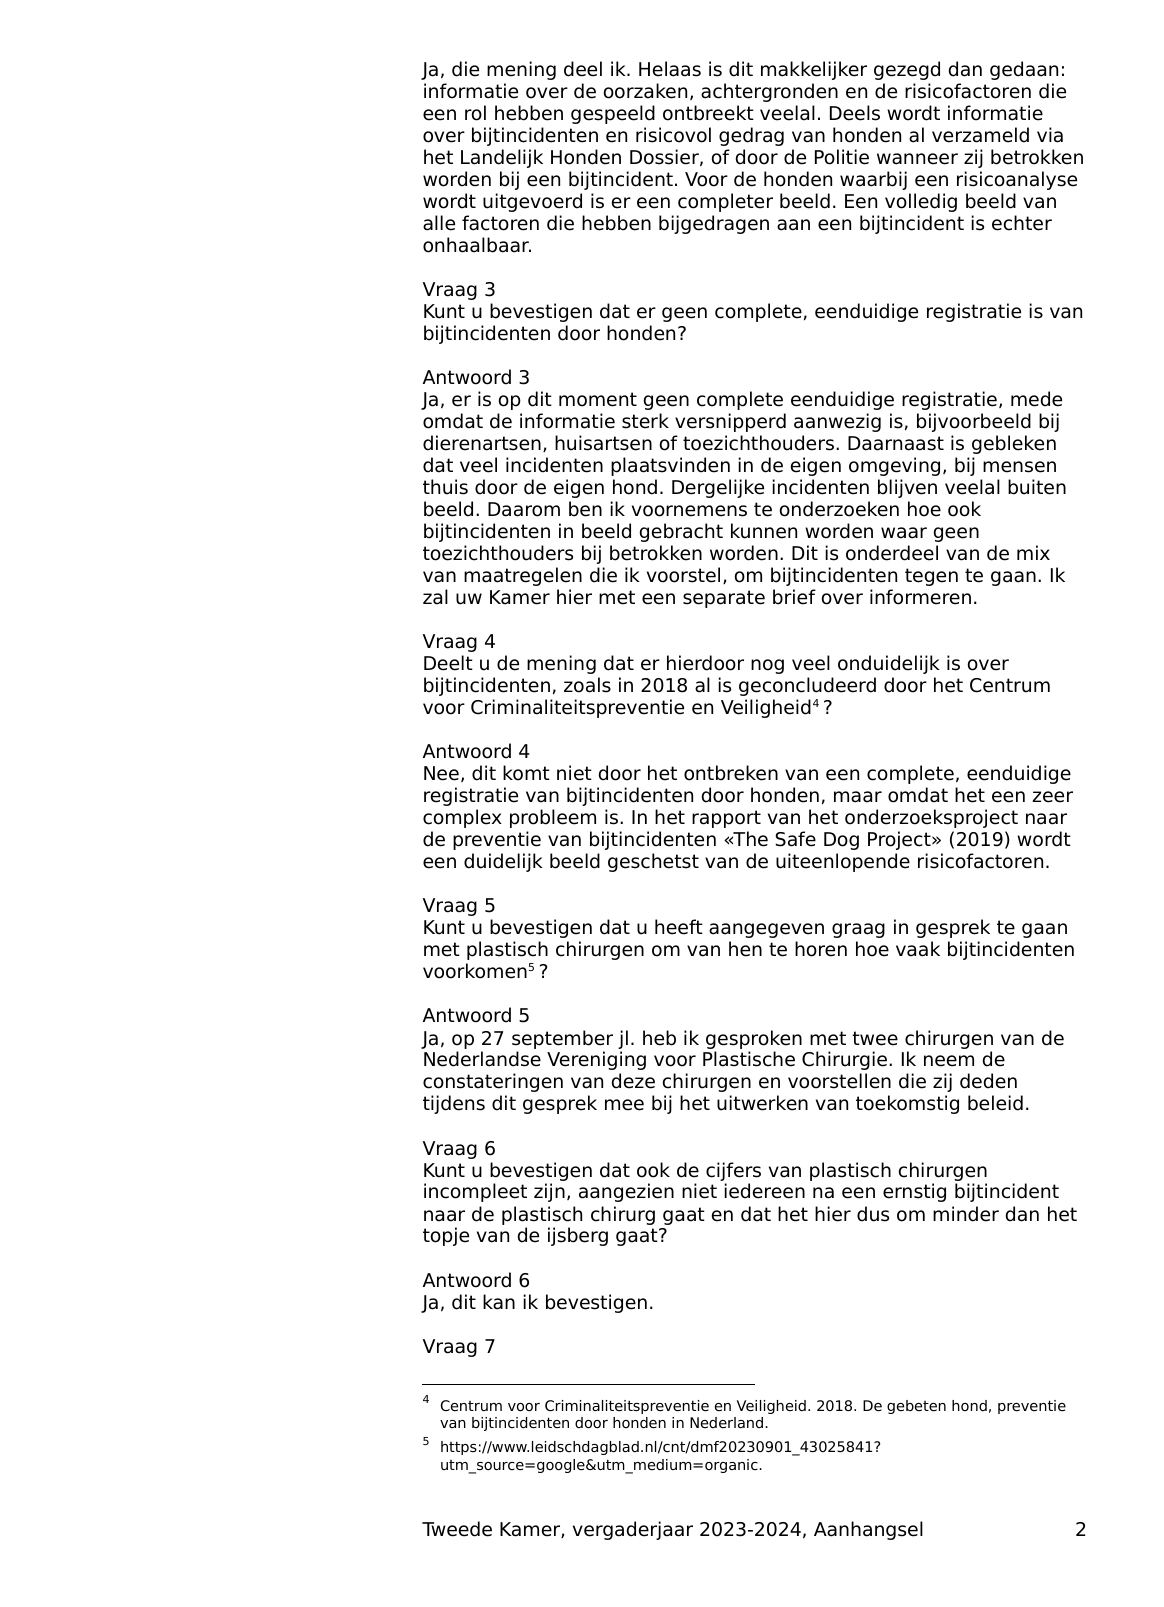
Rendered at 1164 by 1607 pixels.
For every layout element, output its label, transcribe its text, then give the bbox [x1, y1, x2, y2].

text Ja, dit kan ik bevestigen. [422, 1292, 1087, 1313]
text Centrum voor Criminaliteitspreventie en Veiligheid. 2018. De gebeten hond, preventie van bijtincidenten door honden in Nederland. [422, 1393, 1087, 1432]
text Deelt u de mening dat er hierdoor nog veel onduidelijk is over bijtincidenten, zoals in 2018 al is geconcludeerd door het Centrum voor Criminaliteitspreventie en Veiligheid? [422, 653, 1087, 719]
text Vraag 5 [422, 895, 1087, 917]
text https://www.leidschdagblad.nl/cnt/dmf20230901_43025841?utm_source=google&utm_medium=organic. [422, 1435, 1087, 1474]
text Ja, die mening deel ik. Helaas is dit makkelijker gezegd dan gedaan: informatie over de oorzaken, achtergronden en de risicofactoren die een rol hebben gespeeld ontbreekt veelal. Deels wordt informatie over bijtincidenten en risicovol gedrag van honden al verzameld via het Landelijk Honden Dossier, of door de Politie wanneer zij betrokken worden bij een bijtincident. Voor de honden waarbij een risicoanalyse wordt uitgevoerd is er een completer beeld. Een volledig beeld van alle factoren die hebben bijgedragen aan een bijtincident is echter onhaalbaar. [422, 59, 1087, 257]
text Kunt u bevestigen dat ook de cijfers van plastisch chirurgen incompleet zijn, aangezien niet iedereen na een ernstig bijtincident naar de plastisch chirurg gaat en dat het hier dus om minder dan het topje van de ijsberg gaat? [422, 1159, 1087, 1247]
text Kunt u bevestigen dat u heeft aangegeven graag in gesprek te gaan met plastisch chirurgen om van hen te horen hoe vaak bijtincidenten voorkomen? [422, 917, 1087, 983]
text Vraag 4 [422, 631, 1087, 653]
text Antwoord 5 [422, 1005, 1087, 1027]
text Antwoord 6 [422, 1269, 1087, 1292]
text Kunt u bevestigen dat er geen complete, eenduidige registratie is van bijtincidenten door honden? [422, 301, 1087, 345]
text Vraag 6 [422, 1137, 1087, 1159]
text Antwoord 3 [422, 367, 1087, 389]
text Vraag 3 [422, 279, 1087, 301]
text Antwoord 4 [422, 741, 1087, 763]
text Nee, dit komt niet door het ontbreken van een complete, eenduidige registratie van bijtincidenten door honden, maar omdat het een zeer complex probleem is. In het rapport van het onderzoeksproject naar de preventie van bijtincidenten «The Safe Dog Project» (2019) wordt een duidelijk beeld geschetst van de uiteenlopende risicofactoren. [422, 763, 1087, 873]
text Ja, er is op dit moment geen complete eenduidige registratie, mede omdat de informatie sterk versnipperd aanwezig is, bijvoorbeeld bij dierenartsen, huisartsen of toezichthouders. Daarnaast is gebleken dat veel incidenten plaatsvinden in de eigen omgeving, bij mensen thuis door de eigen hond. Dergelijke incidenten blijven veelal buiten beeld. Daarom ben ik voornemens te onderzoeken hoe ook bijtincidenten in beeld gebracht kunnen worden waar geen toezichthouders bij betrokken worden. Dit is onderdeel van de mix van maatregelen die ik voorstel, om bijtincidenten tegen te gaan. Ik zal uw Kamer hier met een separate brief over informeren. [422, 389, 1087, 609]
text Ja, op 27 september jl. heb ik gesproken met twee chirurgen van de Nederlandse Vereniging voor Plastische Chirurgie. Ik neem de constateringen van deze chirurgen en voorstellen die zij deden tijdens dit gesprek mee bij het uitwerken van toekomstig beleid. [422, 1027, 1087, 1115]
text Vraag 7 [422, 1336, 1087, 1358]
